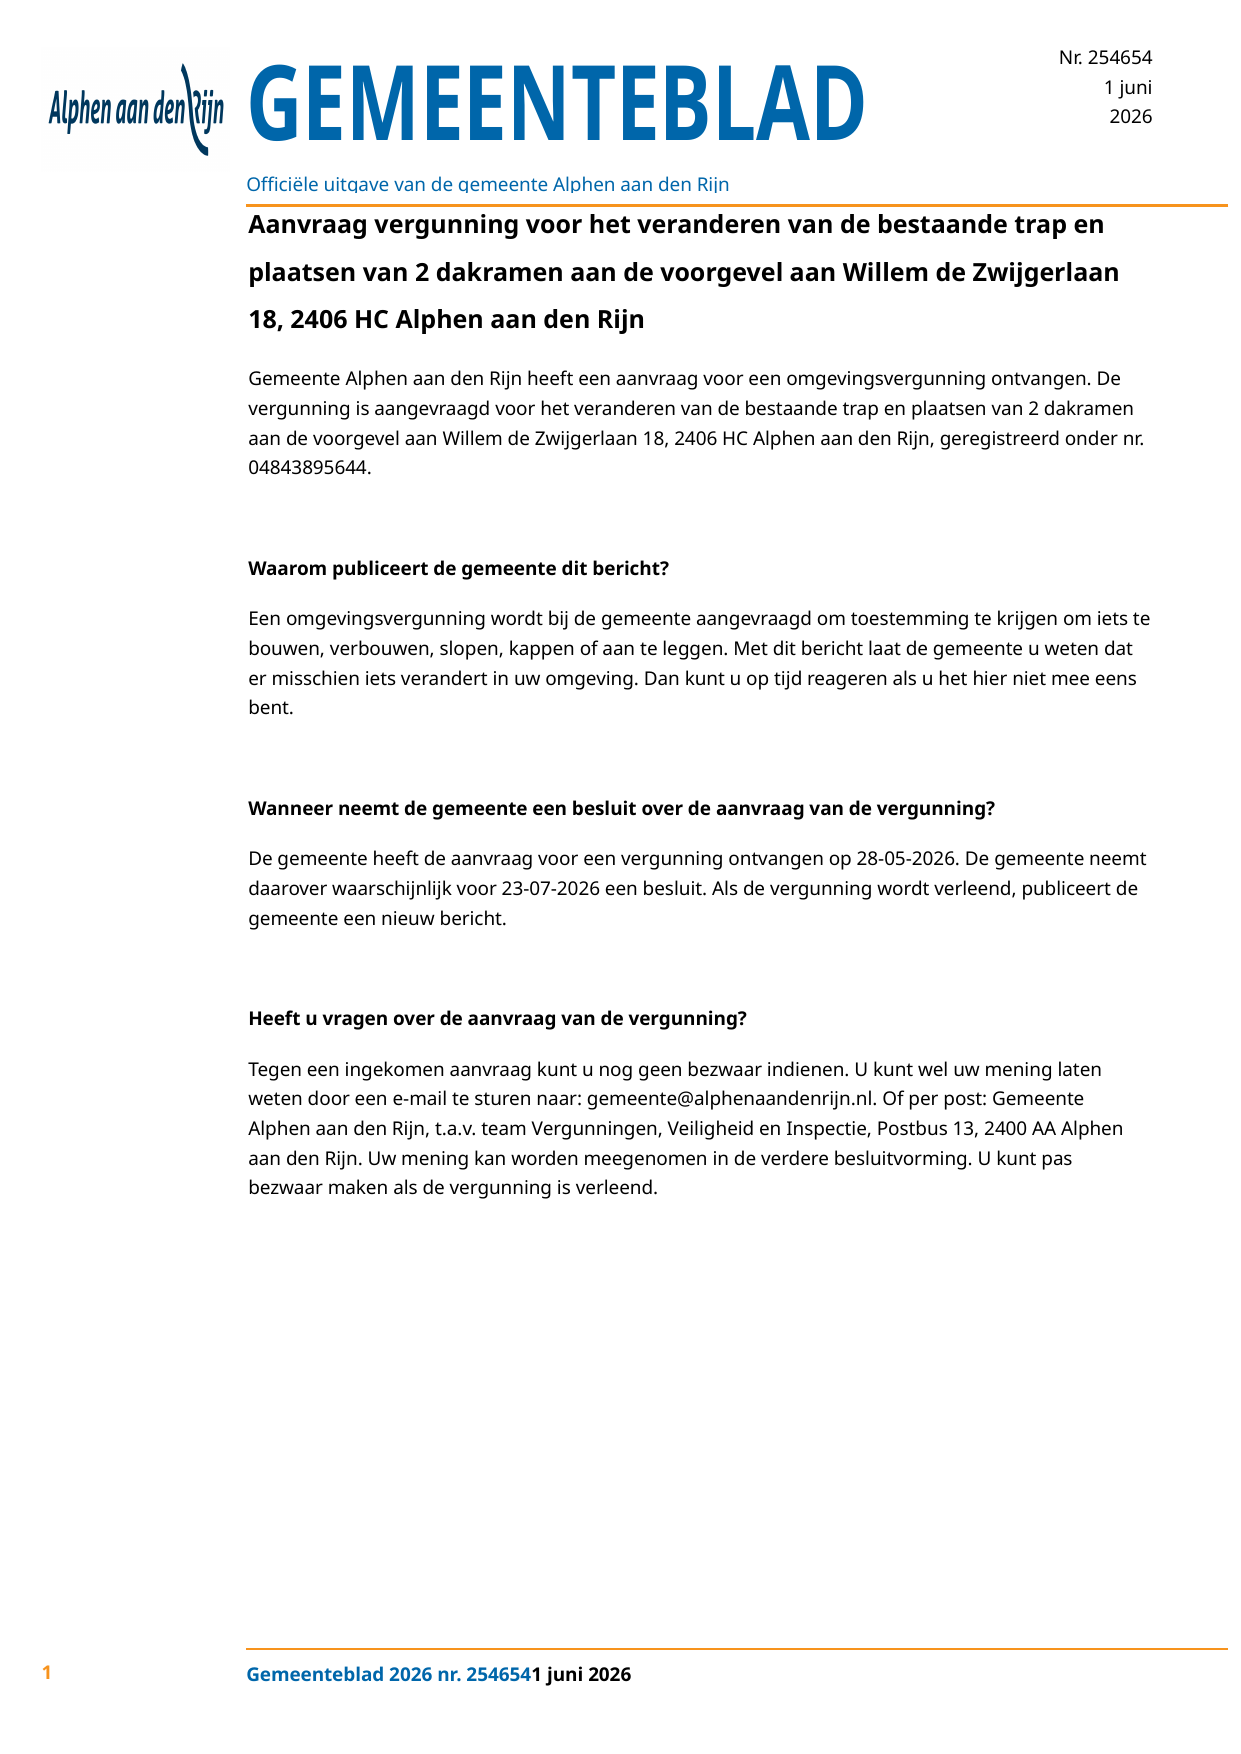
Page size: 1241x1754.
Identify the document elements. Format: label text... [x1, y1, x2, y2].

text De gemeente heeft de aanvraag voor een vergunning ontvangen op 28-05-2026. De gemeente neemt daarover waarschijnlijk voor 23-07-2026 een besluit. Als de vergunning wordt verleend, publiceert de gemeente een nieuw bericht. [248, 846, 1152, 930]
text Heeft u vragen over de aanvraag van de vergunning? [248, 1006, 1152, 1031]
text Een omgevingsvergunning wordt bij de gemeente aangevraagd om toestemming te krijgen om iets te bouwen, verbouwen, slopen, kappen of aan te leggen. Met dit bericht laat de gemeente u weten dat er misschien iets verandert in uw omgeving. Dan kunt u op tijd reageren als u het hier niet mee eens bent. [248, 606, 1152, 720]
text Aanvraag vergunning voor het veranderen van de bestaande trap en plaatsen van 2 dakramen aan de voorgevel aan Willem de Zwijgerlaan 18, 2406 HC Alphen aan den Rijn [248, 207, 1152, 336]
text Tegen een ingekomen aanvraag kunt u nog geen bezwaar indienen. U kunt wel uw mening laten weten door een e-mail te sturen naar: gemeente@alphenaandenrijn.nl. Of per post: Gemeente Alphen aan den Rijn, t.a.v. team Vergunningen, Veiligheid en Inspectie, Postbus 13, 2400 AA Alphen aan den Rijn. Uw mening kan worden meegenomen in de verdere besluitvorming. U kunt pas bezwaar maken als de vergunning is verleend. [248, 1056, 1152, 1200]
text Waarom publiceert de gemeente dit bericht? [248, 555, 1152, 581]
text Gemeente Alphen aan den Rijn heeft een aanvraag voor een omgevingsvergunning ontvangen. De vergunning is aangevraagd voor het veranderen van de bestaande trap en plaatsen van 2 dakramen aan de voorgevel aan Willem de Zwijgerlaan 18, 2406 HC Alphen aan den Rijn, geregistreerd onder nr. 04843895644. [248, 366, 1152, 480]
text Wanneer neemt de gemeente een besluit over de aanvraag van de vergunning? [248, 795, 1152, 821]
picture [41, 47, 231, 172]
